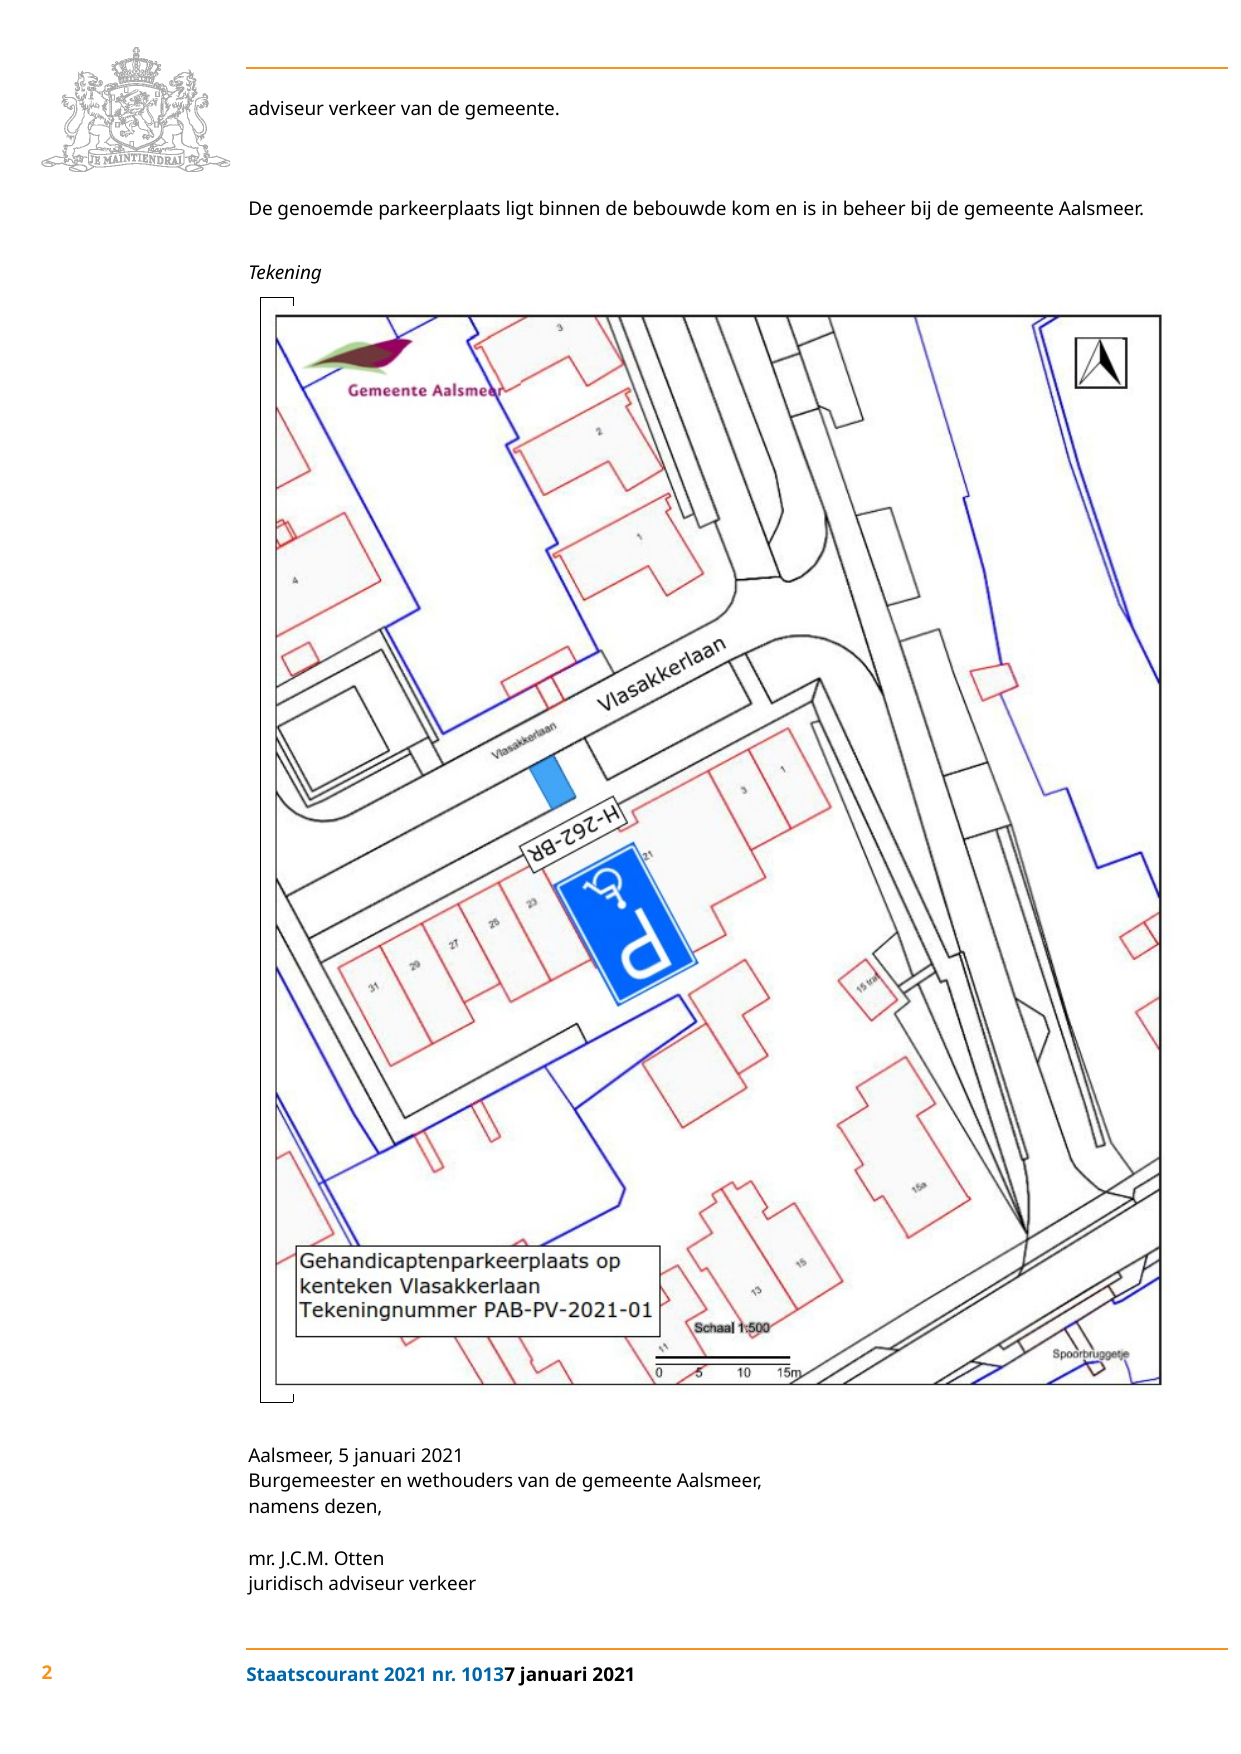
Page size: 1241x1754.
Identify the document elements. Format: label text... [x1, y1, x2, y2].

text namens dezen, [248, 1493, 1152, 1519]
text Burgemeester en wethouders van de gemeente Aalsmeer, [248, 1467, 1152, 1493]
text mr. J.C.M. Otten [248, 1545, 1152, 1570]
text juridisch adviseur verkeer [248, 1570, 1152, 1596]
picture [41, 47, 231, 172]
text adviseur verkeer van de gemeente. [248, 95, 1152, 121]
text Tekening [248, 259, 1152, 285]
text De genoemde parkeerplaats ligt binnen de bebouwde kom en is in beheer bij de gemeente Aalsmeer. [248, 196, 1152, 221]
picture [268, 306, 1173, 1394]
text Aalsmeer, 5 januari 2021 [248, 1442, 1152, 1467]
